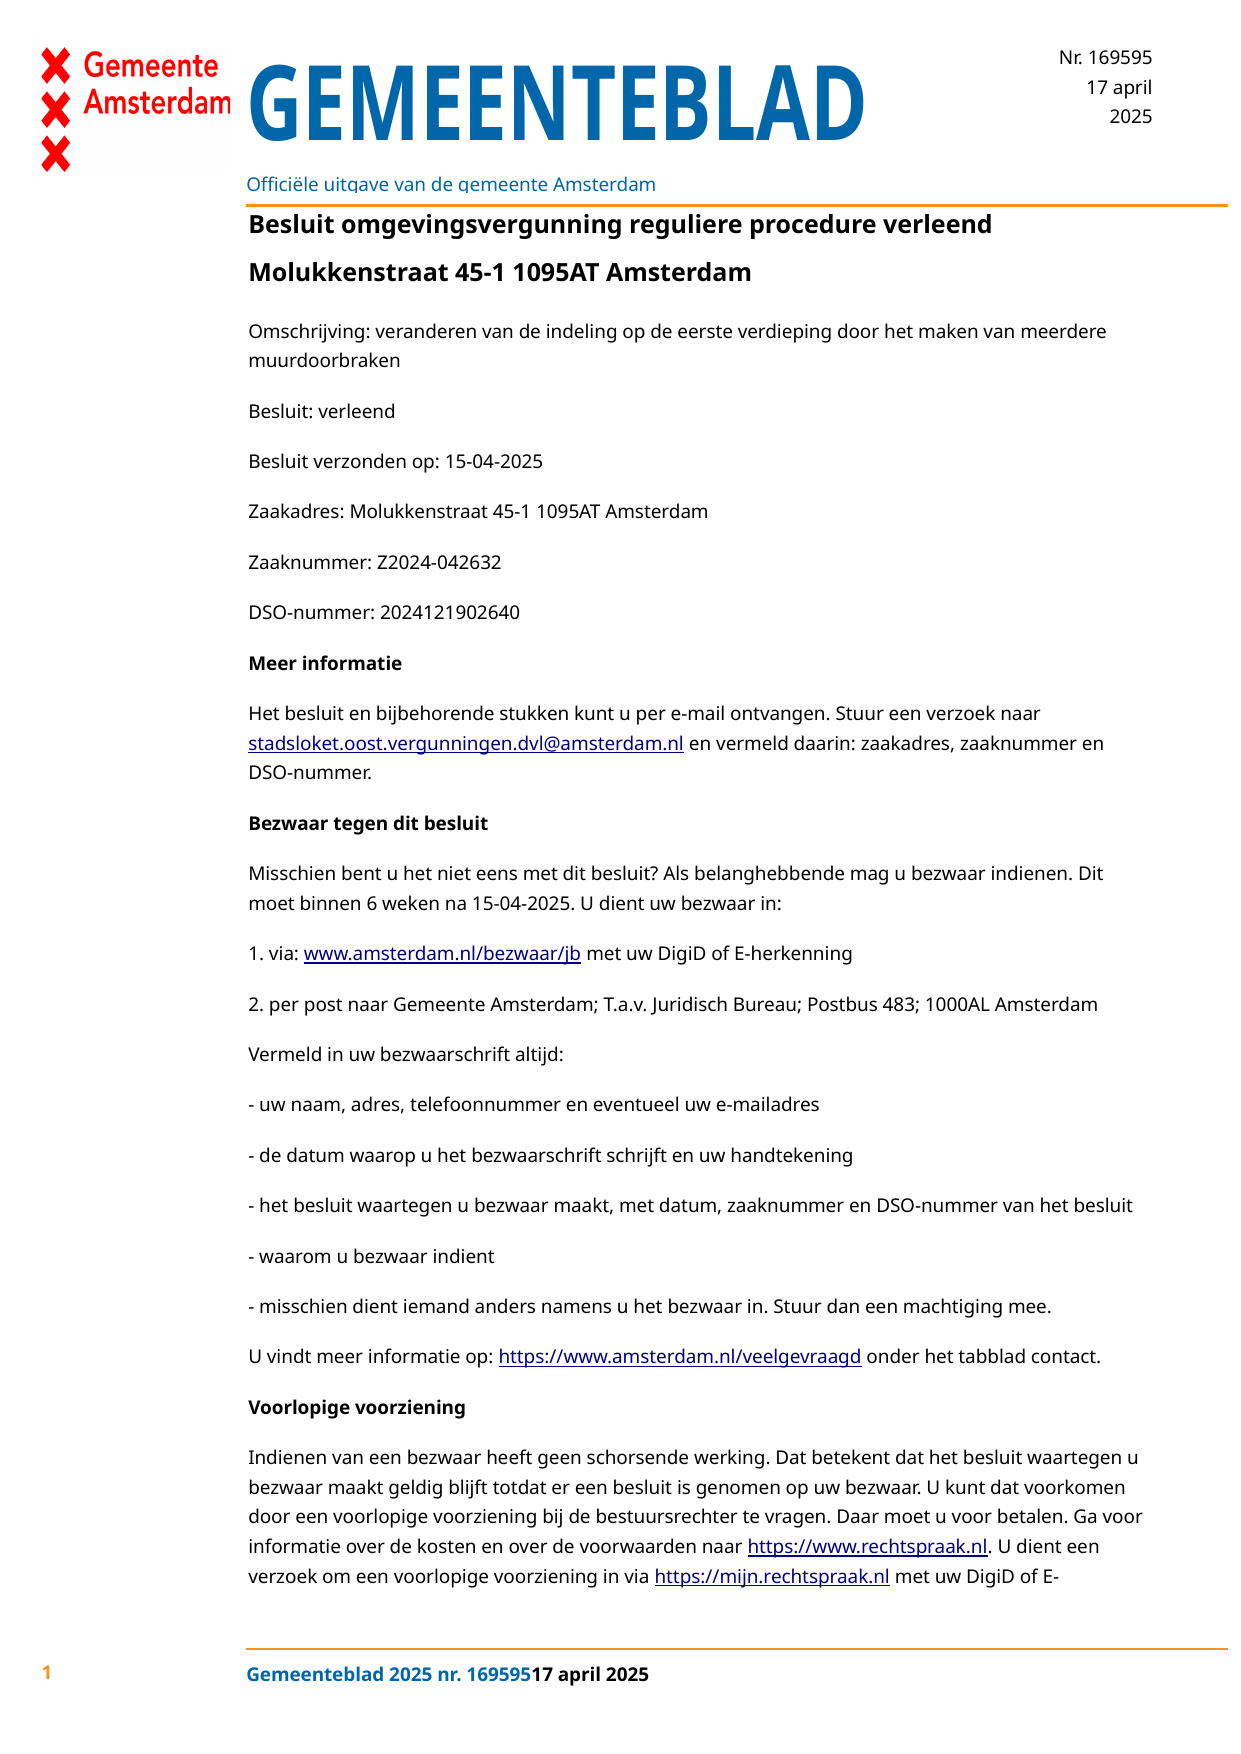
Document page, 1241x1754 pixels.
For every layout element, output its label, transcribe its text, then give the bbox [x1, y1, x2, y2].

text Het besluit en bijbehorende stukken kunt u per e-mail ontvangen. Stuur een verzoek naar stadsloket.oost.vergunningen.dvl@amsterdam.nl en vermeld daarin: zaakadres, zaaknummer en DSO-nummer. [248, 700, 1152, 785]
text - de datum waarop u het bezwaarschrift schrijft en uw handtekening [248, 1142, 1152, 1168]
text - het besluit waartegen u bezwaar maakt, met datum, zaaknummer en DSO-nummer van het besluit [248, 1192, 1152, 1218]
text Besluit verzonden op: 15-04-2025 [248, 448, 1152, 474]
text Omschrijving: veranderen van de indeling op de eerste verdieping door het maken van meerdere muurdoorbraken [248, 318, 1152, 373]
text Meer informatie [248, 650, 1152, 676]
picture [41, 47, 231, 172]
text Zaakadres: Molukkenstraat 45-1 1095AT Amsterdam [248, 499, 1152, 524]
text Besluit: verleend [248, 398, 1152, 424]
text U vindt meer informatie op: https://www.amsterdam.nl/veelgevraagd onder het tabblad contact. [248, 1344, 1152, 1369]
text Misschien bent u het niet eens met dit besluit? Als belanghebbende mag u bezwaar indienen. Dit moet binnen 6 weken na 15-04-2025. U dient uw bezwaar in: [248, 860, 1152, 916]
text 2. per post naar Gemeente Amsterdam; T.a.v. Juridisch Bureau; Postbus 483; 1000AL Amsterdam [248, 991, 1152, 1017]
text Zaaknummer: Z2024-042632 [248, 549, 1152, 575]
text - waarom u bezwaar indient [248, 1243, 1152, 1269]
text - uw naam, adres, telefoonnummer en eventueel uw e-mailadres [248, 1092, 1152, 1117]
text Voorlopige voorziening [248, 1394, 1152, 1420]
text Bezwaar tegen dit besluit [248, 810, 1152, 836]
text 1. via: www.amsterdam.nl/bezwaar/jb met uw DigiD of E-herkenning [248, 940, 1152, 966]
text DSO-nummer: 2024121902640 [248, 599, 1152, 625]
text Besluit omgevingsvergunning reguliere procedure verleend Molukkenstraat 45-1 1095AT Amsterdam [248, 207, 1152, 288]
text Vermeld in uw bezwaarschrift altijd: [248, 1041, 1152, 1067]
text - misschien dient iemand anders namens u het bezwaar in. Stuur dan een machtiging mee. [248, 1293, 1152, 1319]
text Indienen van een bezwaar heeft geen schorsende werking. Dat betekent dat het besluit waartegen u bezwaar maakt geldig blijft totdat er een besluit is genomen op uw bezwaar. U kunt dat voorkomen door een voorlopige voorziening bij de bestuursrechter te vragen. Daar moet u voor betalen. Ga voor informatie over de kosten en over de voorwaarden naar https://www.rechtspraak.nl. U dient een verzoek om een voorlopige voorziening in via https://mijn.rechtspraak.nl met uw DigiD of E- [248, 1444, 1152, 1589]
